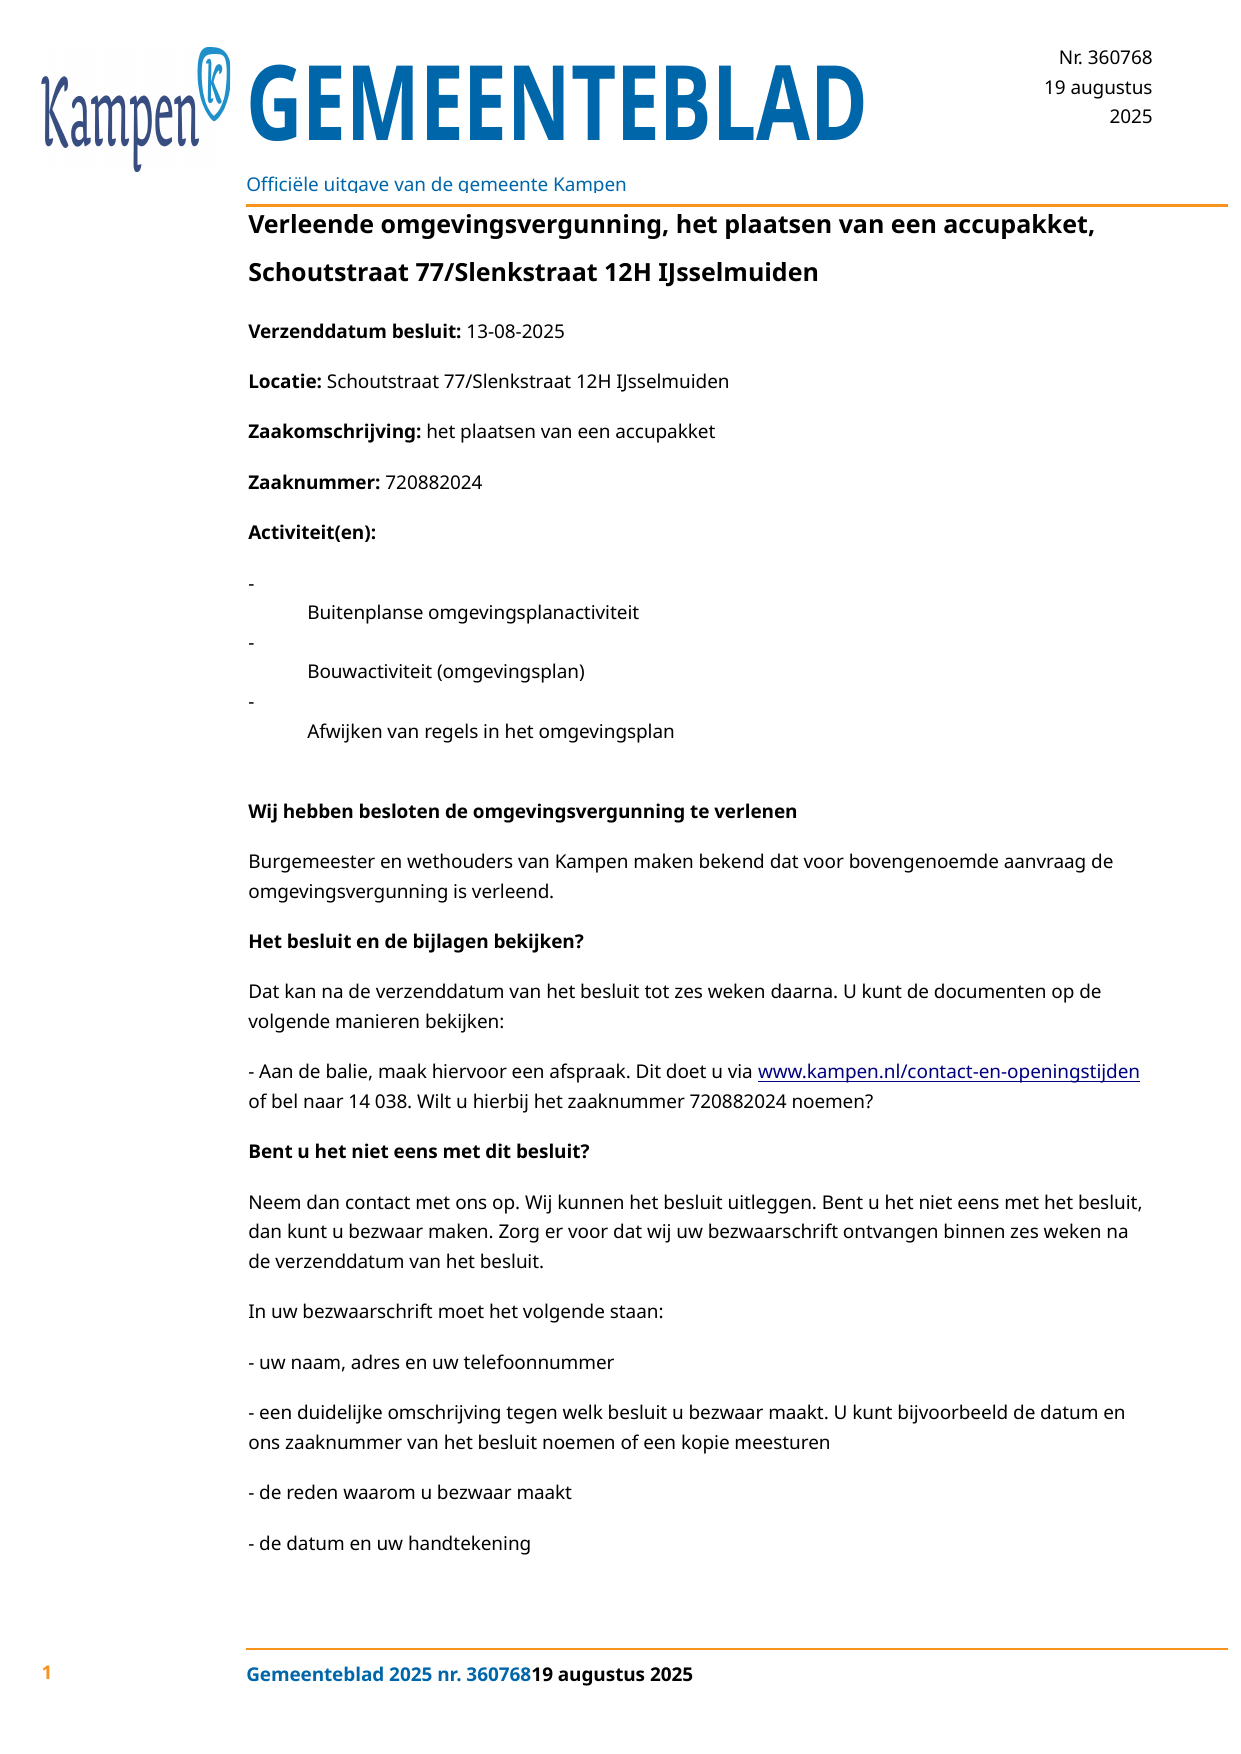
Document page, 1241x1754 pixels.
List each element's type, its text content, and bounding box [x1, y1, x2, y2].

text Zaaknummer: 720882024 [248, 469, 1152, 495]
text Activiteit(en): [248, 519, 1152, 545]
list Afwijken van regels in het omgevingsplan [248, 718, 1152, 744]
text Zaakomschrijving: het plaatsen van een accupakket [248, 419, 1152, 444]
text - Aan de balie, maak hiervoor een afspraak. Dit doet u via www.kampen.nl/contact-en-openingstijden of bel naar 14 038. Wilt u hierbij het zaaknummer 720882024 noemen? [248, 1059, 1152, 1114]
text Neem dan contact met ons op. Wij kunnen het besluit uitleggen. Bent u het niet eens met het besluit, dan kunt u bezwaar maken. Zorg er voor dat wij uw bezwaarschrift ontvangen binnen zes weken na de verzenddatum van het besluit. [248, 1189, 1152, 1274]
text Verleende omgevingsvergunning, het plaatsen van een accupakket, Schoutstraat 77/Slenkstraat 12H IJsselmuiden [248, 207, 1152, 288]
picture [41, 47, 231, 172]
text Verzenddatum besluit: 13-08-2025 [248, 318, 1152, 344]
text Wij hebben besloten de omgevingsvergunning te verlenen [248, 798, 1152, 824]
text - een duidelijke omschrijving tegen welk besluit u bezwaar maakt. U kunt bijvoorbeeld de datum en ons zaaknummer van het besluit noemen of een kopie meesturen [248, 1399, 1152, 1455]
text Locatie: Schoutstraat 77/Slenkstraat 12H IJsselmuiden [248, 368, 1152, 394]
list Buitenplanse omgevingsplanactiviteit [248, 599, 1152, 625]
text - de reden waarom u bezwaar maakt [248, 1479, 1152, 1505]
text Dat kan na de verzenddatum van het besluit tot zes weken daarna. U kunt de documenten op de volgende manieren bekijken: [248, 979, 1152, 1034]
text - uw naam, adres en uw telefoonnummer [248, 1349, 1152, 1375]
text - de datum en uw handtekening [248, 1530, 1152, 1556]
text Burgemeester en wethouders van Kampen maken bekend dat voor bovengenoemde aanvraag de omgevingsvergunning is verleend. [248, 848, 1152, 904]
list Bouwactiviteit (omgevingsplan) [248, 659, 1152, 684]
text Het besluit en de bijlagen bekijken? [248, 928, 1152, 954]
text In uw bezwaarschrift moet het volgende staan: [248, 1299, 1152, 1324]
text Bent u het niet eens met dit besluit? [248, 1139, 1152, 1164]
